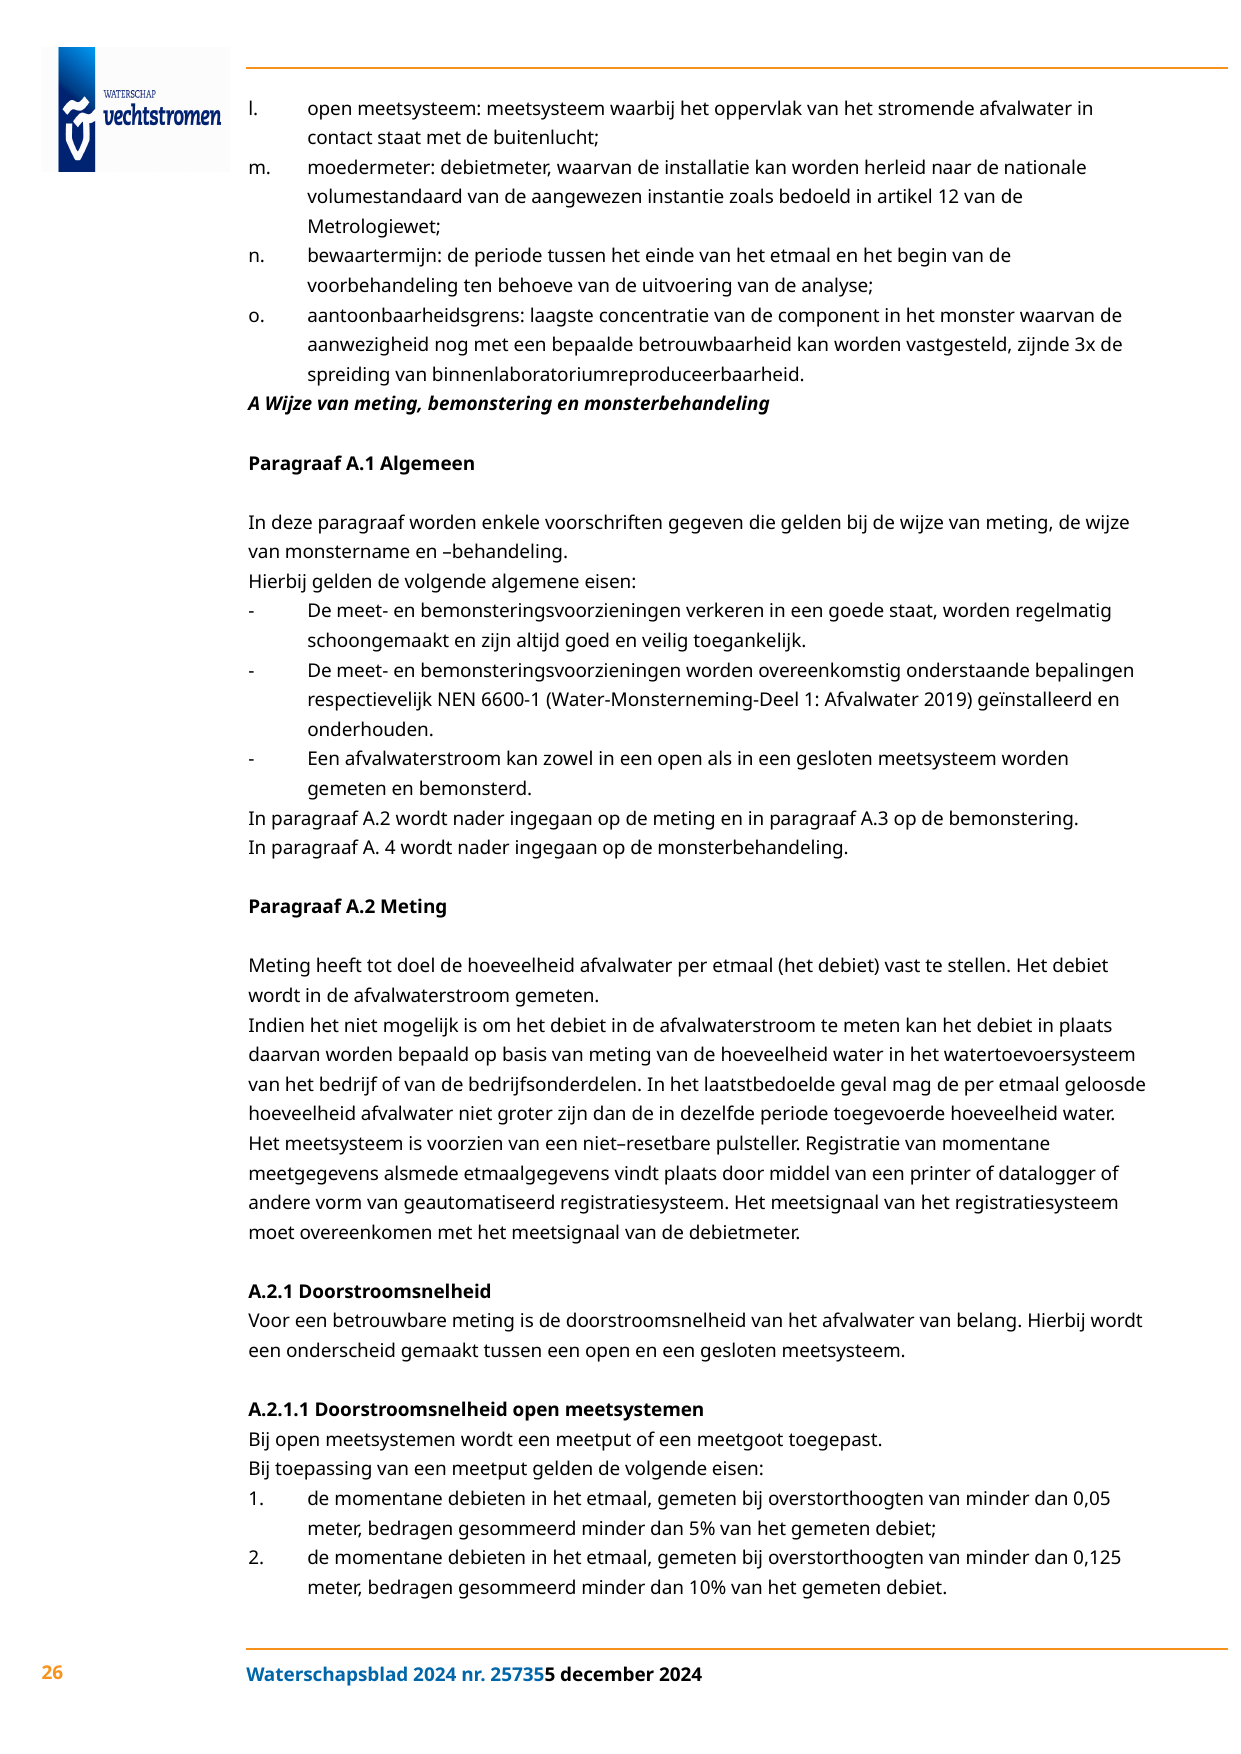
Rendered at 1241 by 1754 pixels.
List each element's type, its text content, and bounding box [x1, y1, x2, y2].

list Een afvalwaterstroom kan zowel in een open als in een gesloten meetsysteem worden gemeten en bemonsterd. [248, 746, 1152, 801]
list de momentane debieten in het etmaal, gemeten bij overstorthoogten van minder dan 0,125 meter, bedragen gesommeerd minder dan 10% van het gemeten debiet. [248, 1544, 1152, 1600]
text Bij toepassing van een meetput gelden de volgende eisen: [248, 1456, 1152, 1481]
text Paragraaf A.2 Meting [248, 893, 1152, 919]
text Meting heeft tot doel de hoeveelheid afvalwater per etmaal (het debiet) vast te stellen. Het debiet wordt in de afvalwaterstroom gemeten. [248, 953, 1152, 1008]
list aantoonbaarheidsgrens: laagste concentratie van de component in het monster waarvan de aanwezigheid nog met een bepaalde betrouwbaarheid kan worden vastgesteld, zijnde 3x de spreiding van binnenlaboratoriumreproduceerbaarheid. [248, 302, 1152, 387]
text Voor een betrouwbare meting is de doorstroomsnelheid van het afvalwater van belang. Hierbij wordt een onderscheid gemaakt tussen een open en een gesloten meetsysteem. [248, 1308, 1152, 1363]
picture [41, 47, 231, 172]
text Het meetsysteem is voorzien van een niet–resetbare pulsteller. Registratie van momentane meetgegevens alsmede etmaalgegevens vindt plaats door middel van een printer of datalogger of andere vorm van geautomatiseerd registratiesysteem. Het meetsignaal van het registratiesysteem moet overeenkomen met het meetsignaal van de debietmeter. [248, 1130, 1152, 1245]
text A.2.1.1 Doorstroomsnelheid open meetsystemen [248, 1396, 1152, 1422]
list bewaartermijn: de periode tussen het einde van het etmaal en het begin van de voorbehandeling ten behoeve van de uitvoering van de analyse; [248, 243, 1152, 298]
text Indien het niet mogelijk is om het debiet in de afvalwaterstroom te meten kan het debiet in plaats daarvan worden bepaald op basis van meting van de hoeveelheid water in het watertoevoersysteem van het bedrijf of van de bedrijfsonderdelen. In het laatstbedoelde geval mag de per etmaal geloosde hoeveelheid afvalwater niet groter zijn dan de in dezelfde periode toegevoerde hoeveelheid water. [248, 1012, 1152, 1126]
text Paragraaf A.1 Algemeen [248, 450, 1152, 476]
list De meet- en bemonsteringsvoorzieningen worden overeenkomstig onderstaande bepalingen respectievelijk NEN 6600-1 (Water-Monsterneming-Deel 1: Afvalwater 2019) geïnstalleerd en onderhouden. [248, 657, 1152, 742]
text Bij open meetsystemen wordt een meetput of een meetgoot toegepast. [248, 1426, 1152, 1452]
list moedermeter: debietmeter, waarvan de installatie kan worden herleid naar de nationale volumestandaard van de aangewezen instantie zoals bedoeld in artikel 12 van de Metrologiewet; [248, 154, 1152, 239]
text A Wijze van meting, bemonstering en monsterbehandeling [248, 391, 1152, 416]
list De meet- en bemonsteringsvoorzieningen verkeren in een goede staat, worden regelmatig schoongemaakt en zijn altijd goed en veilig toegankelijk. [248, 598, 1152, 653]
list de momentane debieten in het etmaal, gemeten bij overstorthoogten van minder dan 0,05 meter, bedragen gesommeerd minder dan 5% van het gemeten debiet; [248, 1485, 1152, 1541]
text In paragraaf A.2 wordt nader ingegaan op de meting en in paragraaf A.3 op de bemonstering. [248, 805, 1152, 831]
text Hierbij gelden de volgende algemene eisen: [248, 568, 1152, 594]
text A.2.1 Doorstroomsnelheid [248, 1278, 1152, 1304]
list open meetsysteem: meetsysteem waarbij het oppervlak van het stromende afvalwater in contact staat met de buitenlucht; [248, 95, 1152, 150]
text In deze paragraaf worden enkele voorschriften gegeven die gelden bij de wijze van meting, de wijze van monstername en –behandeling. [248, 509, 1152, 564]
text In paragraaf A. 4 wordt nader ingegaan op de monsterbehandeling. [248, 834, 1152, 860]
